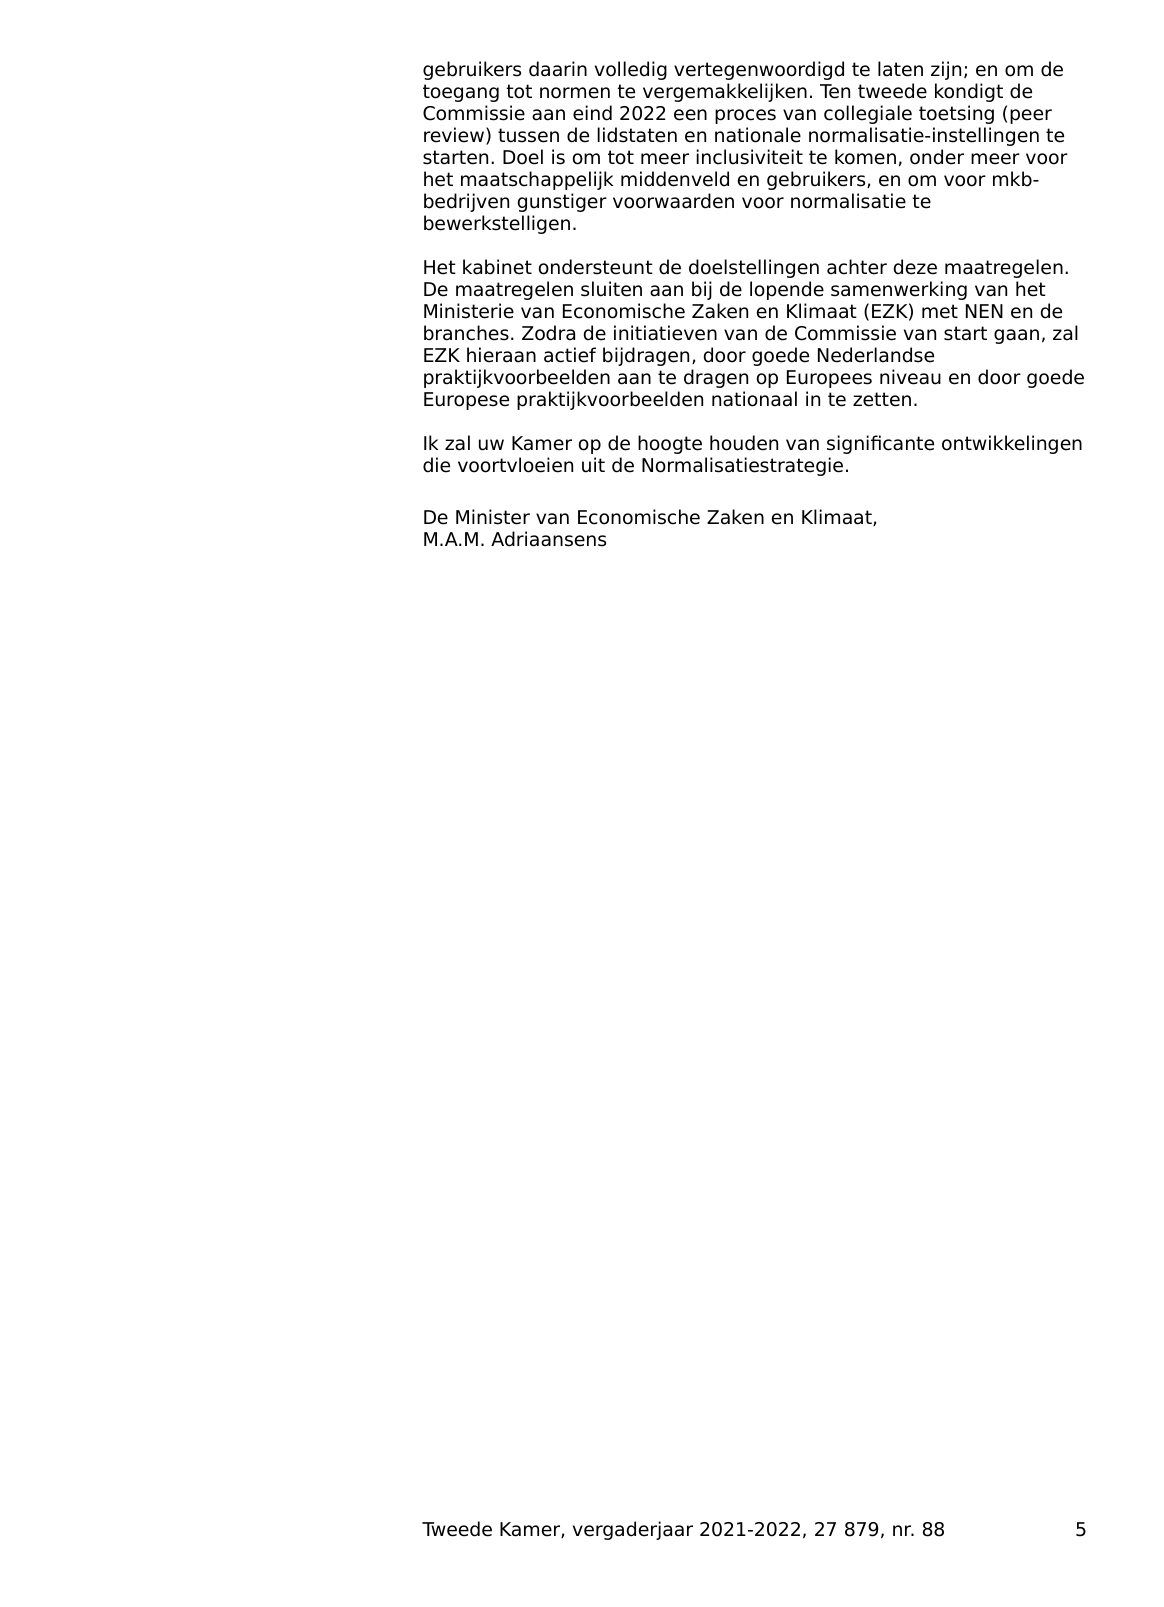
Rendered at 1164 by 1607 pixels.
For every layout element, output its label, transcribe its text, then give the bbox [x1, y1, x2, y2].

text Het kabinet ondersteunt de doelstellingen achter deze maatregelen. De maatregelen sluiten aan bij de lopende samenwerking van het Ministerie van Economische Zaken en Klimaat (EZK) met NEN en de branches. Zodra de initiatieven van de Commissie van start gaan, zal EZK hieraan actief bijdragen, door goede Nederlandse praktijkvoorbeelden aan te dragen op Europees niveau en door goede Europese praktijkvoorbeelden nationaal in te zetten. [422, 257, 1087, 411]
text Ik zal uw Kamer op de hoogte houden van significante ontwikkelingen die voortvloeien uit de Normalisatiestrategie. [422, 433, 1087, 477]
text De Minister van Economische Zaken en Klimaat, M.A.M. Adriaansens [422, 507, 1087, 551]
text gebruikers daarin volledig vertegenwoordigd te laten zijn; en om de toegang tot normen te vergemakkelijken. Ten tweede kondigt de Commissie aan eind 2022 een proces van collegiale toetsing (peer review) tussen de lidstaten en nationale normalisatie-instellingen te starten. Doel is om tot meer inclusiviteit te komen, onder meer voor het maatschappelijk middenveld en gebruikers, en om voor mkb-bedrijven gunstiger voorwaarden voor normalisatie te bewerkstelligen. [422, 59, 1087, 235]
